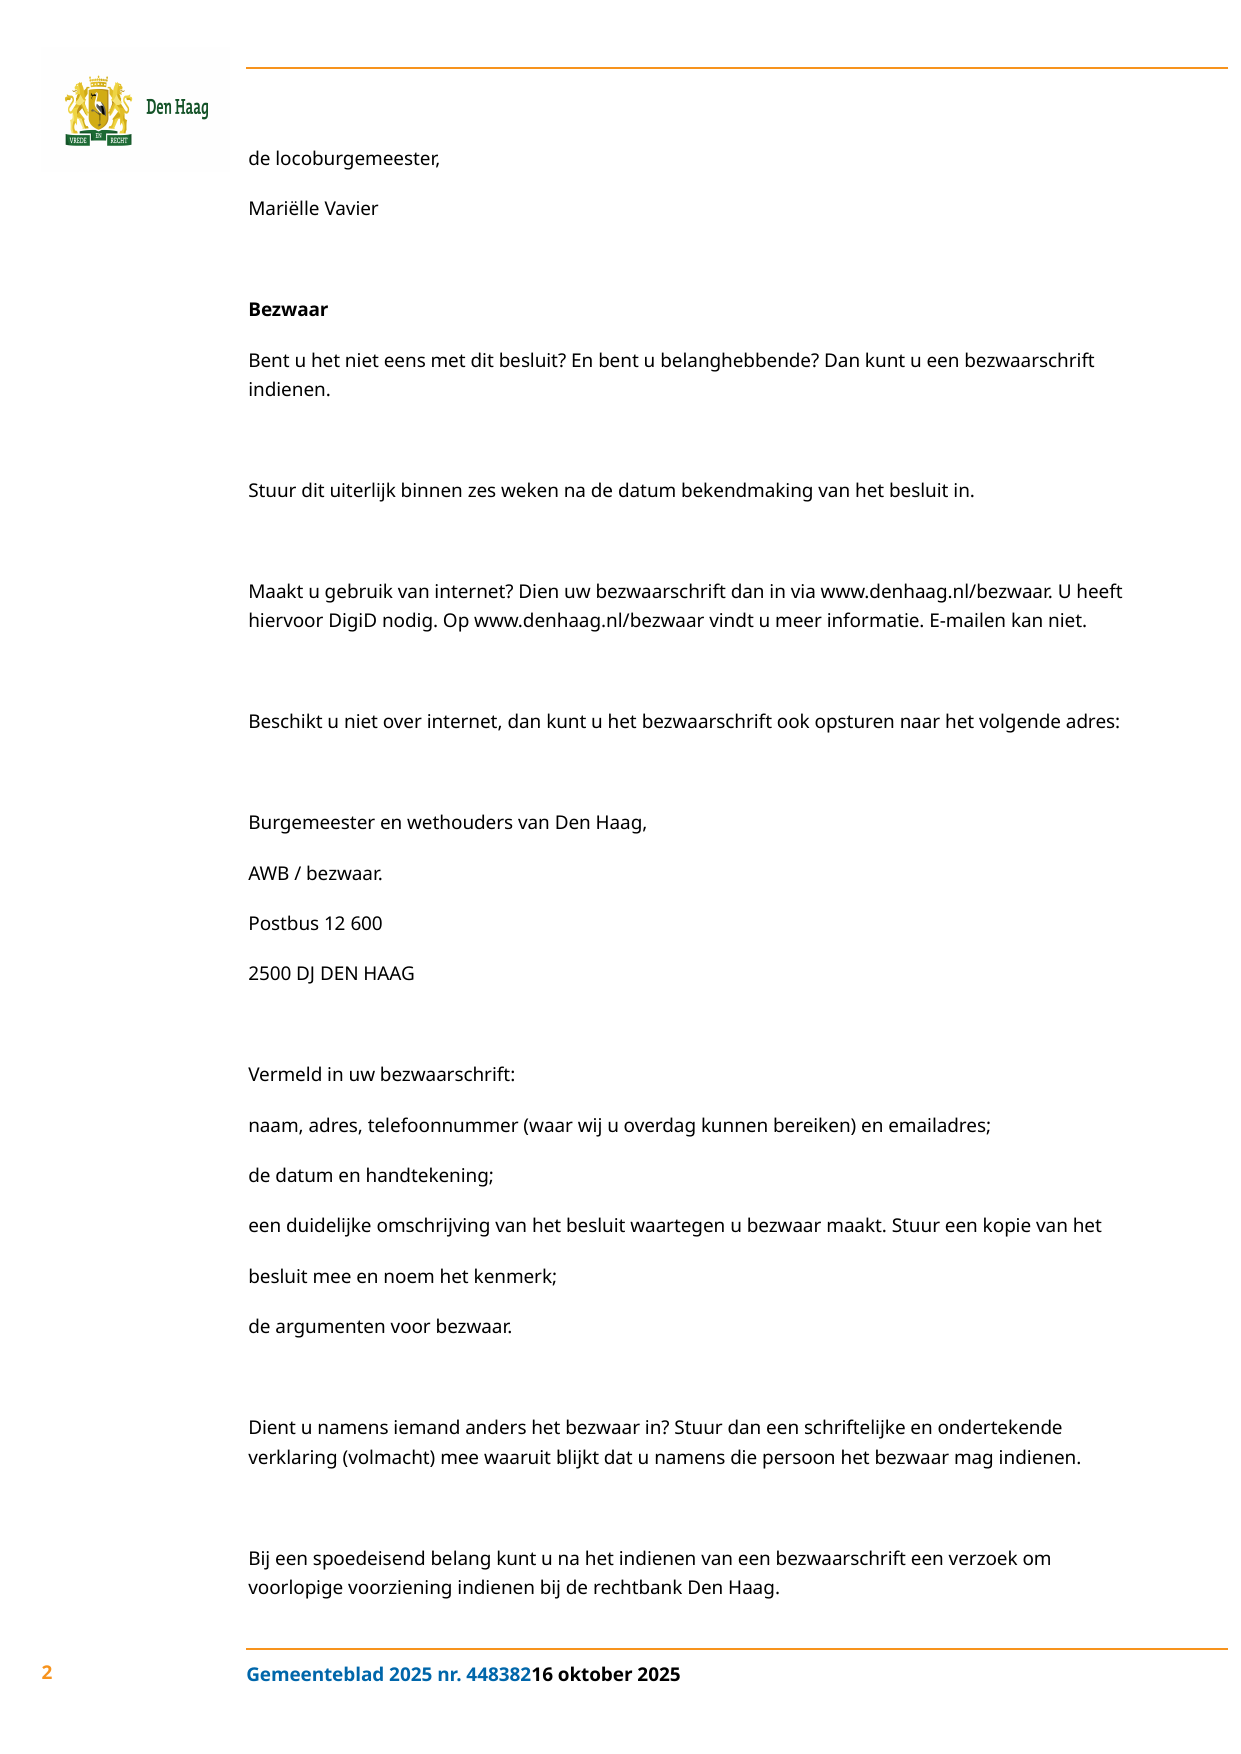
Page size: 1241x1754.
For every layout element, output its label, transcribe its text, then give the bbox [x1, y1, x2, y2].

text AWB / bezwaar. [248, 860, 1152, 886]
text 2500 DJ DEN HAAG [248, 961, 1152, 986]
text de datum en handtekening; [248, 1162, 1152, 1188]
text Bent u het niet eens met dit besluit? En bent u belanghebbende? Dan kunt u een bezwaarschrift indienen. [248, 347, 1152, 402]
text naam, adres, telefoonnummer (waar wij u overdag kunnen bereiken) en emailadres; [248, 1112, 1152, 1138]
text Maakt u gebruik van internet? Dien uw bezwaarschrift dan in via www.denhaag.nl/bezwaar. U heeft hiervoor DigiD nodig. Op www.denhaag.nl/bezwaar vindt u meer informatie. E-mailen kan niet. [248, 578, 1152, 633]
text Mariëlle Vavier [248, 196, 1152, 221]
picture [41, 47, 231, 172]
text Bij een spoedeisend belang kunt u na het indienen van een bezwaarschrift een verzoek om voorlopige voorziening indienen bij de rechtbank Den Haag. [248, 1545, 1152, 1600]
text Postbus 12 600 [248, 910, 1152, 936]
text Dient u namens iemand anders het bezwaar in? Stuur dan een schriftelijke en ondertekende verklaring (volmacht) mee waaruit blijkt dat u namens die persoon het bezwaar mag indienen. [248, 1414, 1152, 1470]
text Beschikt u niet over internet, dan kunt u het bezwaarschrift ook opsturen naar het volgende adres: [248, 708, 1152, 734]
text besluit mee en noem het kenmerk; [248, 1263, 1152, 1289]
text een duidelijke omschrijving van het besluit waartegen u bezwaar maakt. Stuur een kopie van het [248, 1213, 1152, 1238]
text de argumenten voor bezwaar. [248, 1313, 1152, 1339]
text Vermeld in uw bezwaarschrift: [248, 1061, 1152, 1087]
text Stuur dit uiterlijk binnen zes weken na de datum bekendmaking van het besluit in. [248, 477, 1152, 503]
text de locoburgemeester, [248, 145, 1152, 171]
text Burgemeester en wethouders van Den Haag, [248, 809, 1152, 835]
text Bezwaar [248, 296, 1152, 322]
